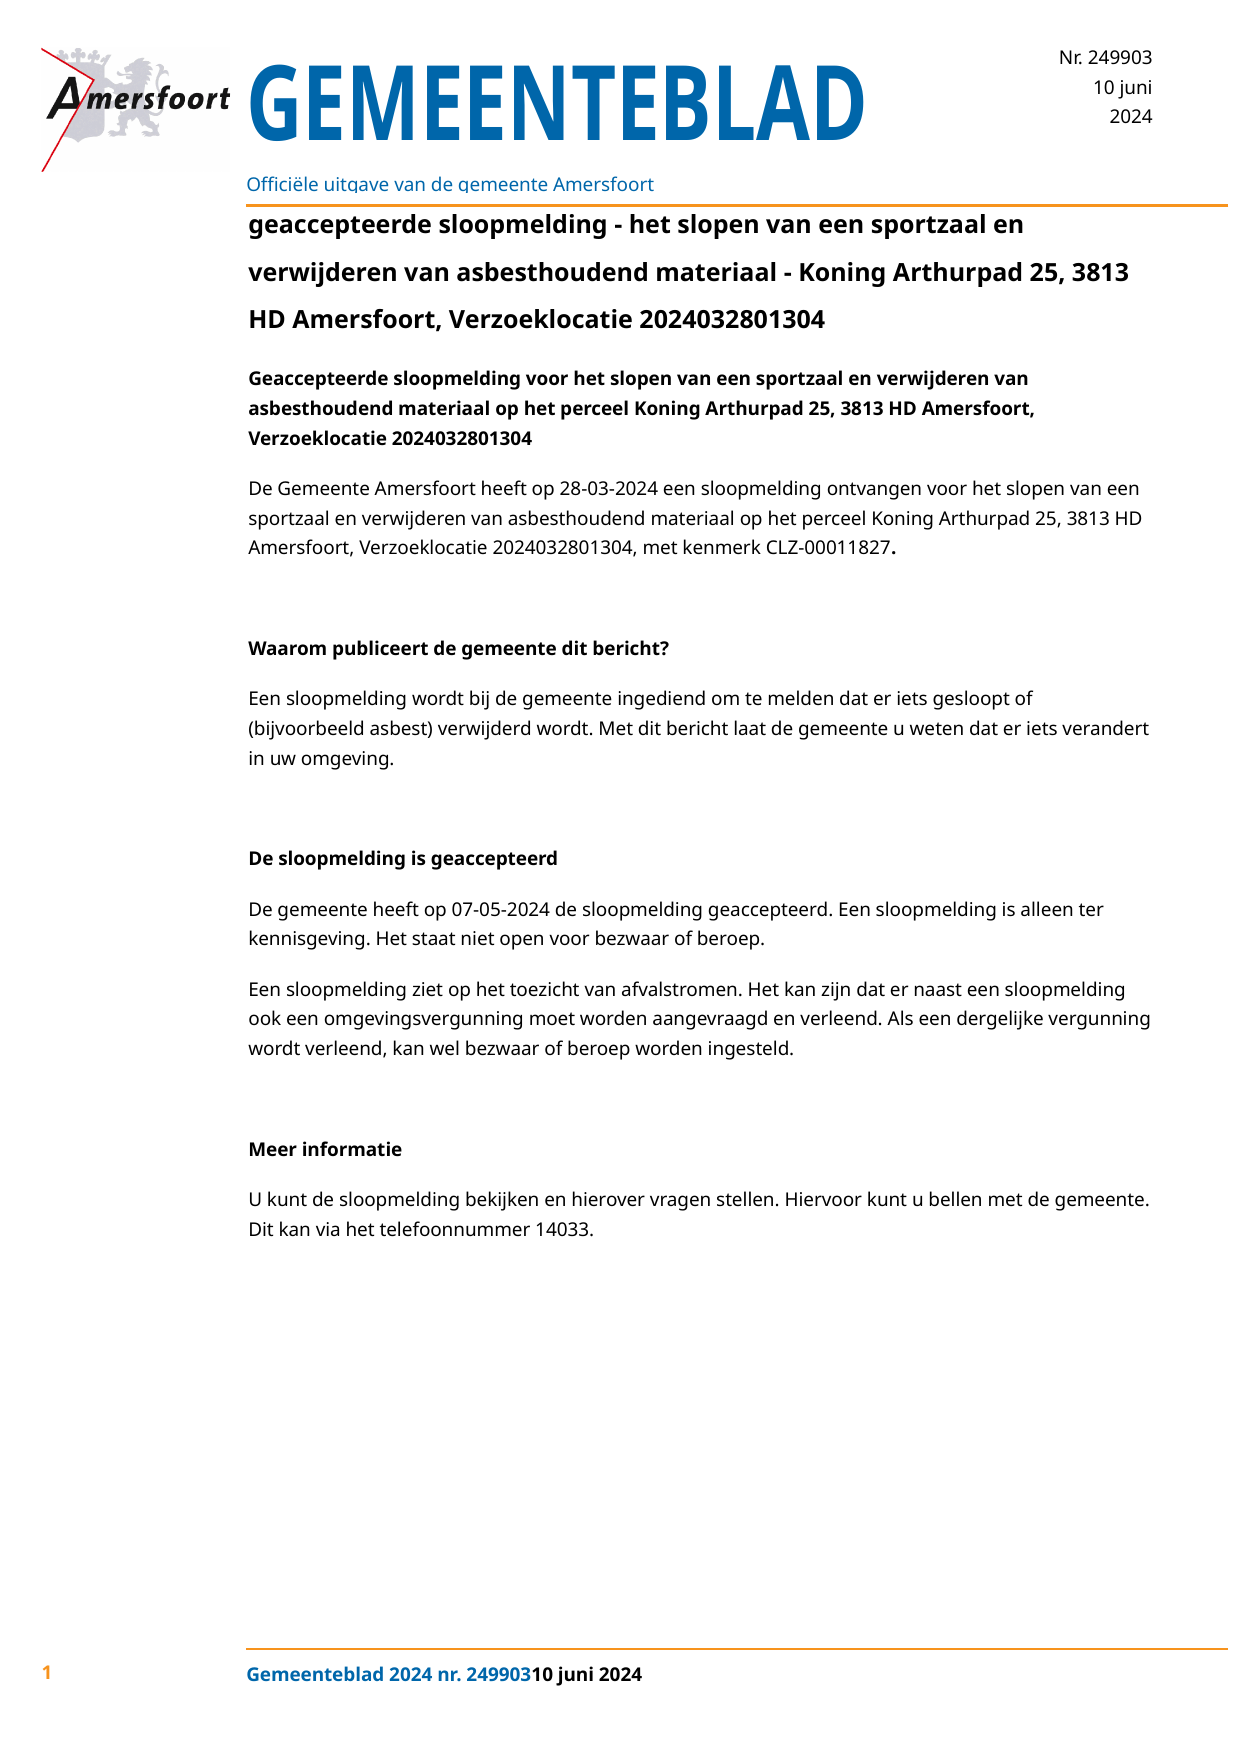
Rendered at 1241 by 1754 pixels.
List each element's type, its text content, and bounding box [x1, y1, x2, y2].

text De sloopmelding is geaccepteerd [248, 846, 1152, 871]
text Meer informatie [248, 1136, 1152, 1162]
text Een sloopmelding wordt bij de gemeente ingediend om te melden dat er iets gesloopt of (bijvoorbeeld asbest) verwijderd wordt. Met dit bericht laat de gemeente u weten dat er iets verandert in uw omgeving. [248, 686, 1152, 770]
picture [41, 47, 231, 172]
text U kunt de sloopmelding bekijken en hierover vragen stellen. Hiervoor kunt u bellen met de gemeente. Dit kan via het telefoonnummer 14033. [248, 1186, 1152, 1242]
text De Gemeente Amersfoort heeft op 28-03-2024 een sloopmelding ontvangen voor het slopen van een sportzaal en verwijderen van asbesthoudend materiaal op het perceel Koning Arthurpad 25, 3813 HD Amersfoort, Verzoeklocatie 2024032801304, met kenmerk CLZ-00011827. [248, 475, 1152, 560]
text De gemeente heeft op 07-05-2024 de sloopmelding geaccepteerd. Een sloopmelding is alleen ter kennisgeving. Het staat niet open voor bezwaar of beroep. [248, 896, 1152, 951]
text Geaccepteerde sloopmelding voor het slopen van een sportzaal en verwijderen van asbesthoudend materiaal op het perceel Koning Arthurpad 25, 3813 HD Amersfoort, Verzoeklocatie 2024032801304 [248, 366, 1152, 450]
text Waarom publiceert de gemeente dit bericht? [248, 635, 1152, 661]
text geaccepteerde sloopmelding - het slopen van een sportzaal en verwijderen van asbesthoudend materiaal - Koning Arthurpad 25, 3813 HD Amersfoort, Verzoeklocatie 2024032801304 [248, 207, 1152, 336]
text Een sloopmelding ziet op het toezicht van afvalstromen. Het kan zijn dat er naast een sloopmelding ook een omgevingsvergunning moet worden aangevraagd en verleend. Als een dergelijke vergunning wordt verleend, kan wel bezwaar of beroep worden ingesteld. [248, 976, 1152, 1061]
